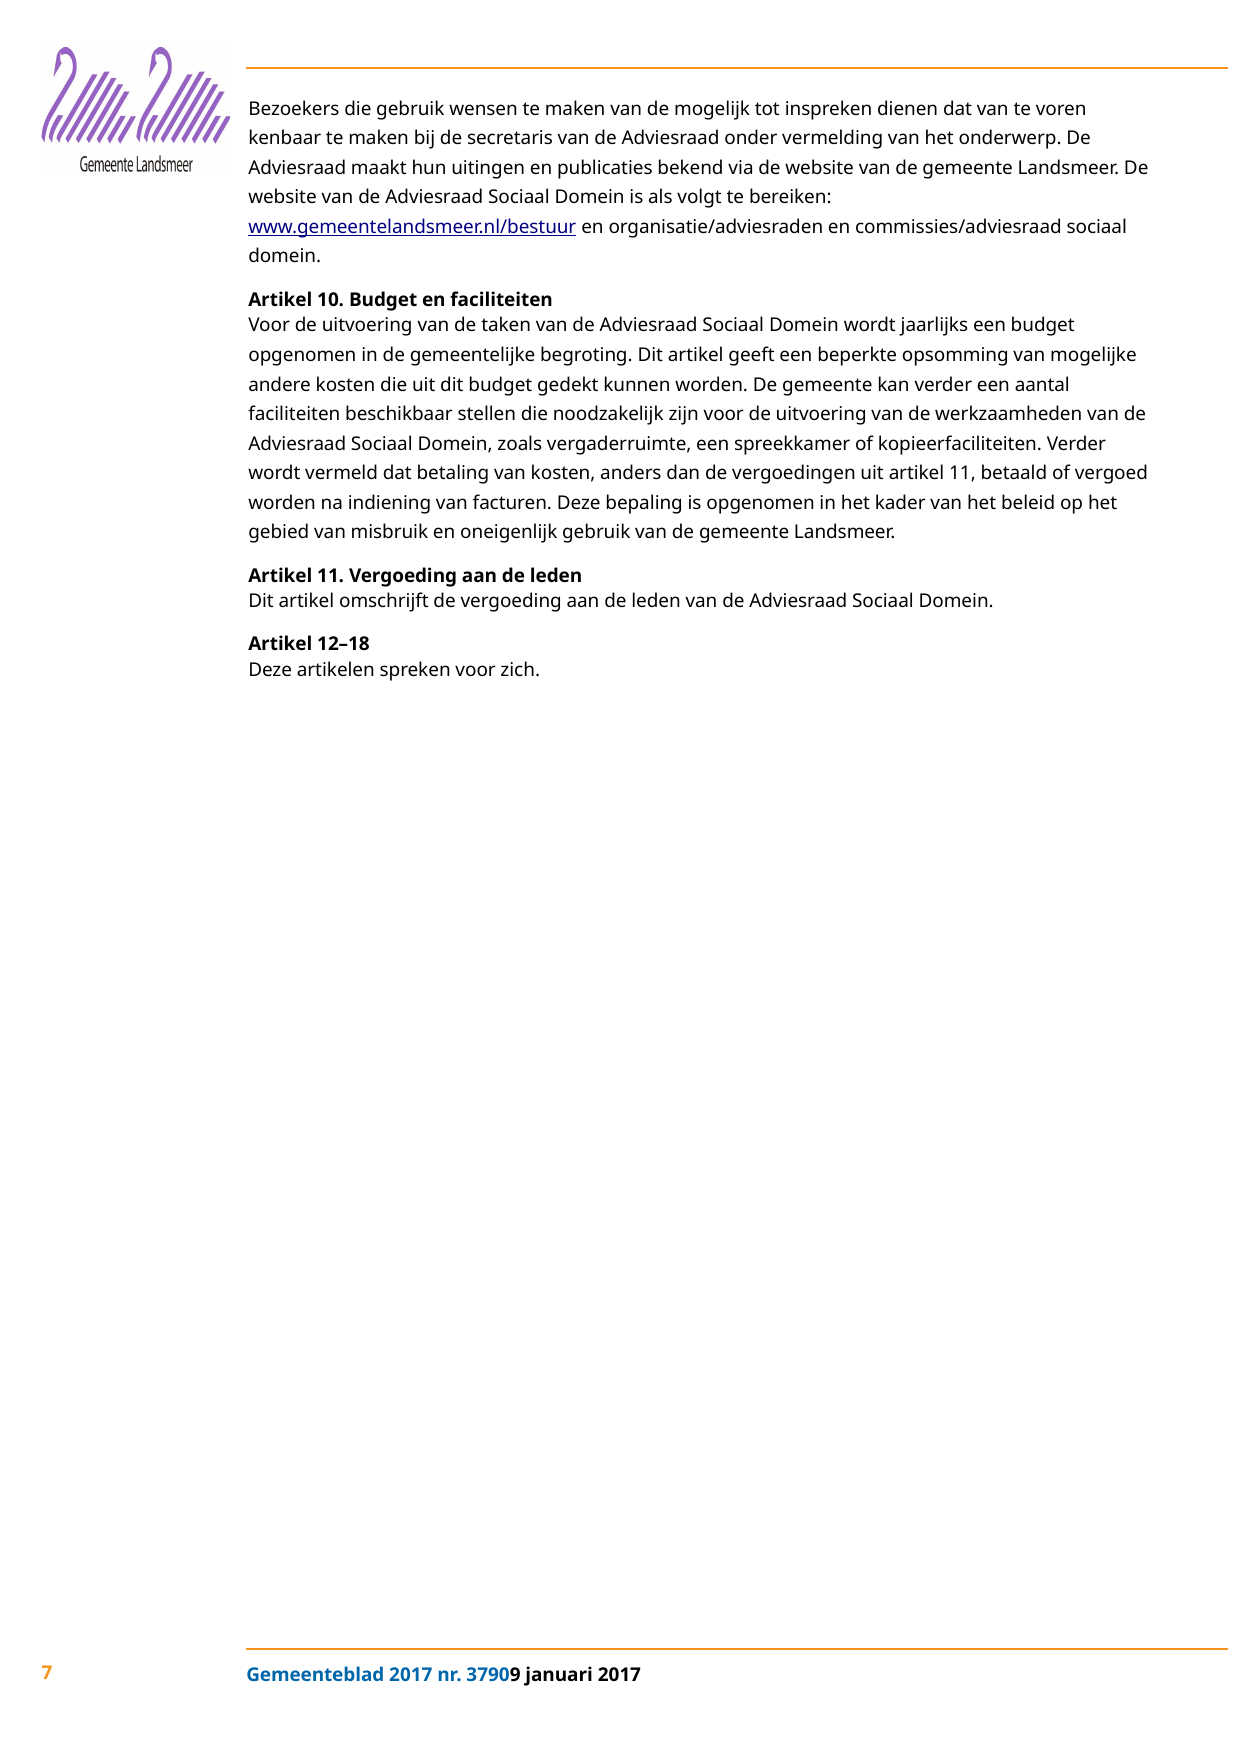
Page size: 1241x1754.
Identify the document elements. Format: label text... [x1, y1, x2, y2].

text Voor de uitvoering van de taken van de Adviesraad Sociaal Domein wordt jaarlijks een budget opgenomen in de gemeentelijke begroting. Dit artikel geeft een beperkte opsomming van mogelijke andere kosten die uit dit budget gedekt kunnen worden. De gemeente kan verder een aantal faciliteiten beschikbaar stellen die noodzakelijk zijn voor de uitvoering van de werkzaamheden van de Adviesraad Sociaal Domein, zoals vergaderruimte, een spreekkamer of kopieerfaciliteiten. Verder wordt vermeld dat betaling van kosten, anders dan de vergoedingen uit artikel 11, betaald of vergoed worden na indiening van facturen. Deze bepaling is opgenomen in het kader van het beleid op het gebied van misbruik en oneigenlijk gebruik van de gemeente Landsmeer. [248, 312, 1152, 544]
text Artikel 12–18 [248, 631, 1152, 656]
text Dit artikel omschrijft de vergoeding aan de leden van de Adviesraad Sociaal Domein. [248, 587, 1152, 613]
text Artikel 11. Vergoeding aan de leden [248, 562, 1152, 587]
text Bezoekers die gebruik wensen te maken van de mogelijk tot inspreken dienen dat van te voren kenbaar te maken bij de secretaris van de Adviesraad onder vermelding van het onderwerp. De Adviesraad maakt hun uitingen en publicaties bekend via de website van de gemeente Landsmeer. De website van de Adviesraad Sociaal Domein is als volgt te bereiken: www.gemeentelandsmeer.nl/bestuur en organisatie/adviesraden en commissies/adviesraad sociaal domein. [248, 95, 1152, 268]
picture [41, 47, 231, 172]
text Artikel 10. Budget en faciliteiten [248, 286, 1152, 312]
text Deze artikelen spreken voor zich. [248, 656, 1152, 682]
